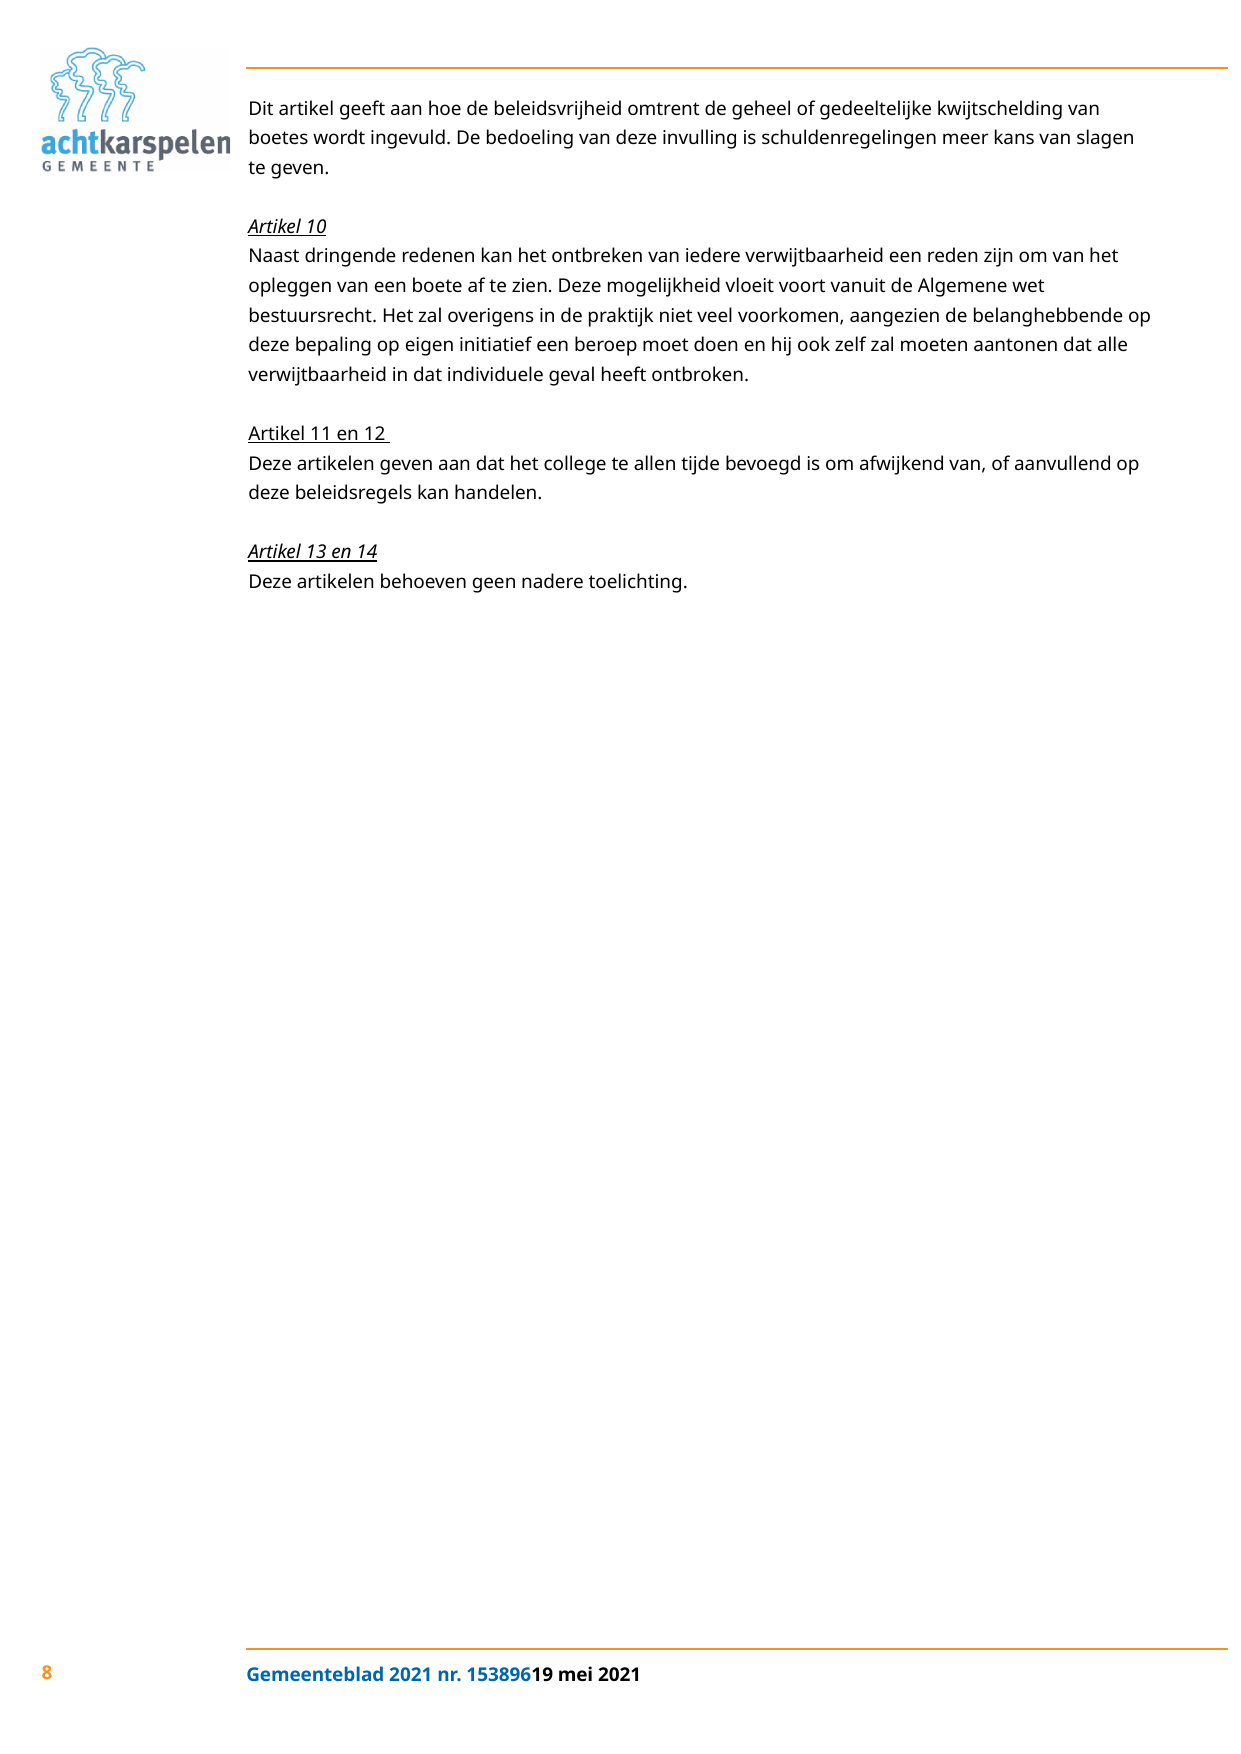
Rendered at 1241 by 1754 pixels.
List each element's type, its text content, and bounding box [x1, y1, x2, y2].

text Artikel 11 en 12 [248, 420, 1152, 446]
text Dit artikel geeft aan hoe de beleidsvrijheid omtrent de geheel of gedeeltelijke kwijtschelding van boetes wordt ingevuld. De bedoeling van deze invulling is schuldenregelingen meer kans van slagen te geven. [248, 95, 1152, 180]
text Artikel 10 [248, 213, 1152, 239]
text Deze artikelen geven aan dat het college te allen tijde bevoegd is om afwijkend van, of aanvullend op deze beleidsregels kan handelen. [248, 450, 1152, 505]
picture [41, 47, 231, 172]
text Artikel 13 en 14 [248, 538, 1152, 564]
text Naast dringende redenen kan het ontbreken van iedere verwijtbaarheid een reden zijn om van het opleggen van een boete af te zien. Deze mogelijkheid vloeit voort vanuit de Algemene wet bestuursrecht. Het zal overigens in de praktijk niet veel voorkomen, aangezien de belanghebbende op deze bepaling op eigen initiatief een beroep moet doen en hij ook zelf zal moeten aantonen dat alle verwijtbaarheid in dat individuele geval heeft ontbroken. [248, 243, 1152, 387]
text Deze artikelen behoeven geen nadere toelichting. [248, 568, 1152, 594]
